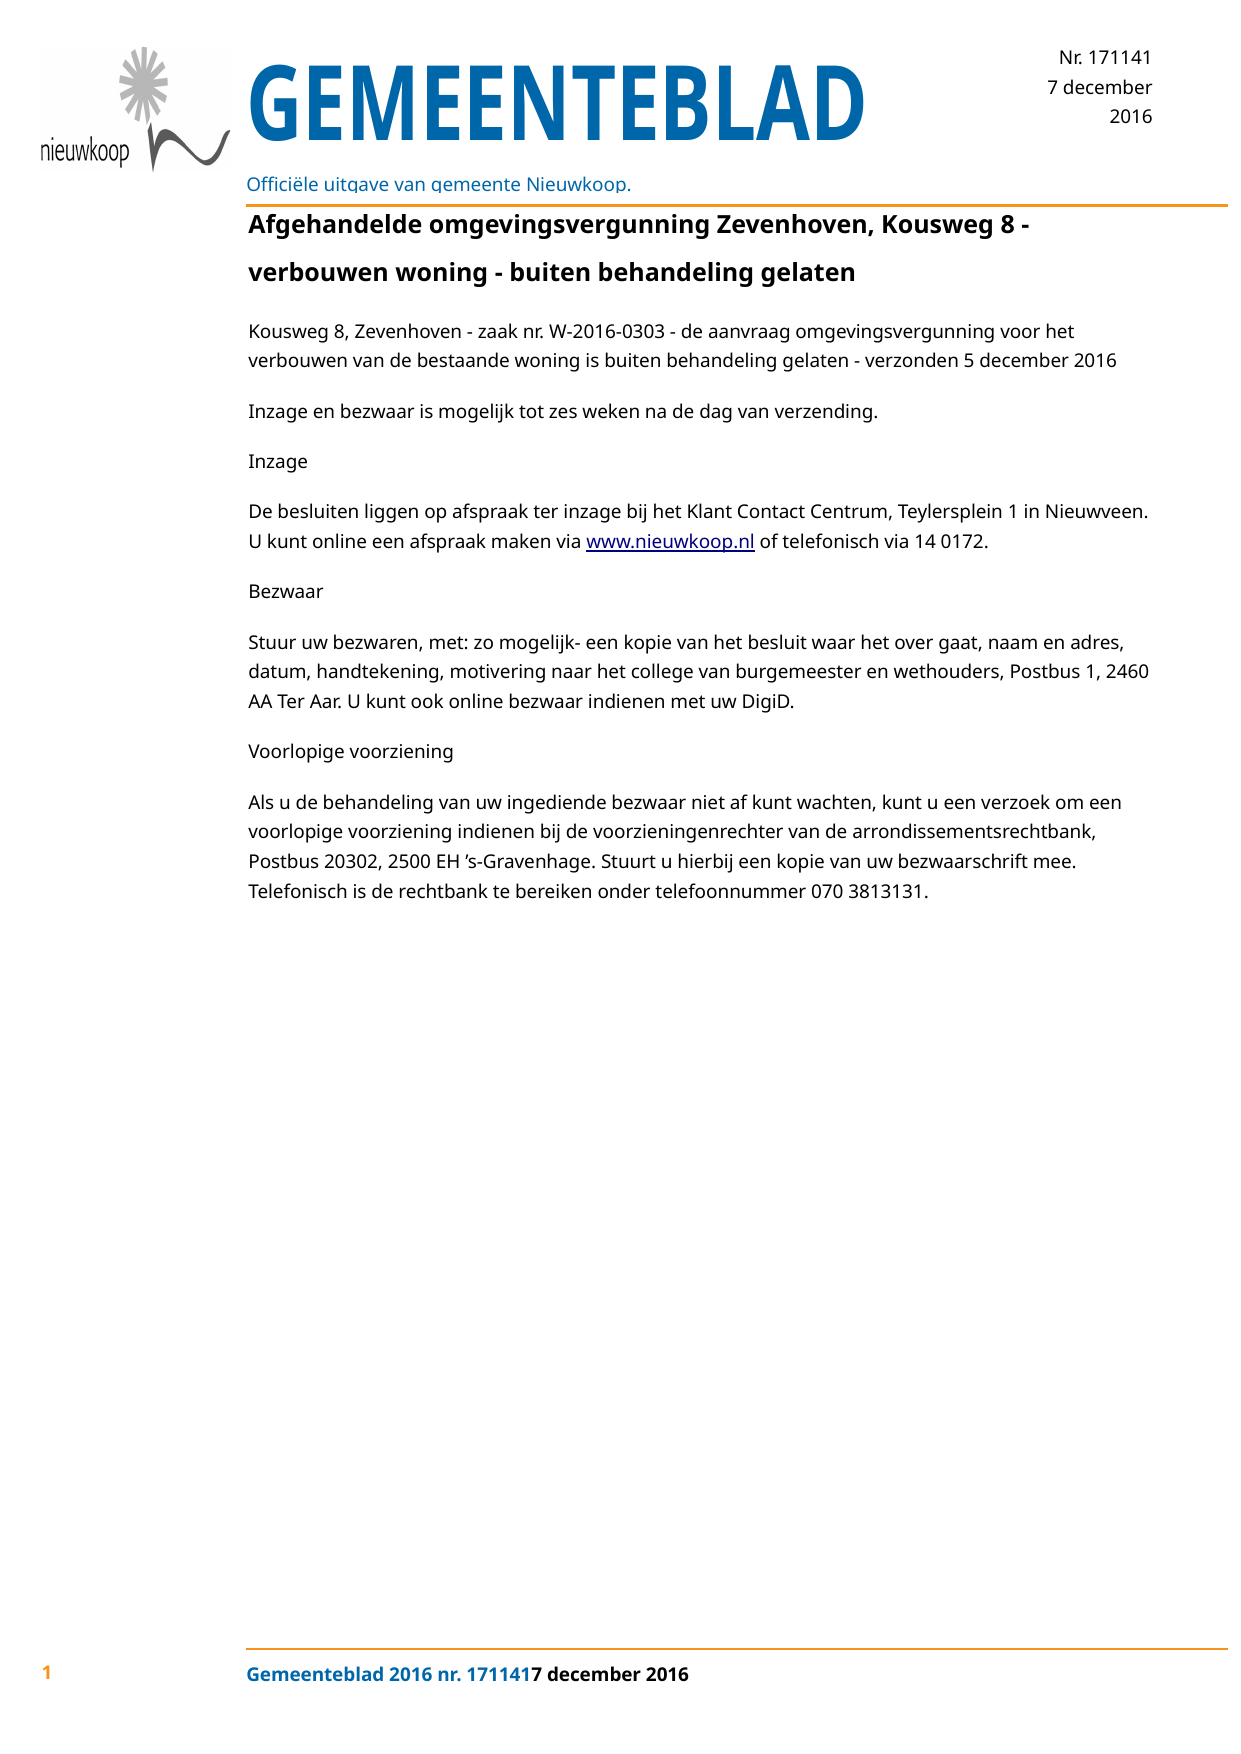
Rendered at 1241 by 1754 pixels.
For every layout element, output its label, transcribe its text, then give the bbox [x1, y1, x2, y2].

text Inzage [248, 448, 1152, 474]
text Bezwaar [248, 579, 1152, 604]
text Stuur uw bezwaren, met: zo mogelijk- een kopie van het besluit waar het over gaat, naam en adres, datum, handtekening, motivering naar het college van burgemeester en wethouders, Postbus 1, 2460 AA Ter Aar. U kunt ook online bezwaar indienen met uw DigiD. [248, 629, 1152, 714]
text De besluiten liggen op afspraak ter inzage bij het Klant Contact Centrum, Teylersplein 1 in Nieuwveen. U kunt online een afspraak maken via www.nieuwkoop.nl of telefonisch via 14 0172. [248, 499, 1152, 554]
picture [41, 47, 231, 172]
text Afgehandelde omgevingsvergunning Zevenhoven, Kousweg 8 - verbouwen woning - buiten behandeling gelaten [248, 207, 1152, 288]
text Inzage en bezwaar is mogelijk tot zes weken na de dag van verzending. [248, 398, 1152, 424]
text Kousweg 8, Zevenhoven - zaak nr. W-2016-0303 - de aanvraag omgevingsvergunning voor het verbouwen van de bestaande woning is buiten behandeling gelaten - verzonden 5 december 2016 [248, 318, 1152, 373]
text Voorlopige voorziening [248, 739, 1152, 764]
text Als u de behandeling van uw ingediende bezwaar niet af kunt wachten, kunt u een verzoek om een voorlopige voorziening indienen bij de voorzieningenrechter van de arrondissementsrechtbank, Postbus 20302, 2500 EH ’s-Gravenhage. Stuurt u hierbij een kopie van uw bezwaarschrift mee. Telefonisch is de rechtbank te bereiken onder telefoonnummer 070 3813131. [248, 789, 1152, 904]
